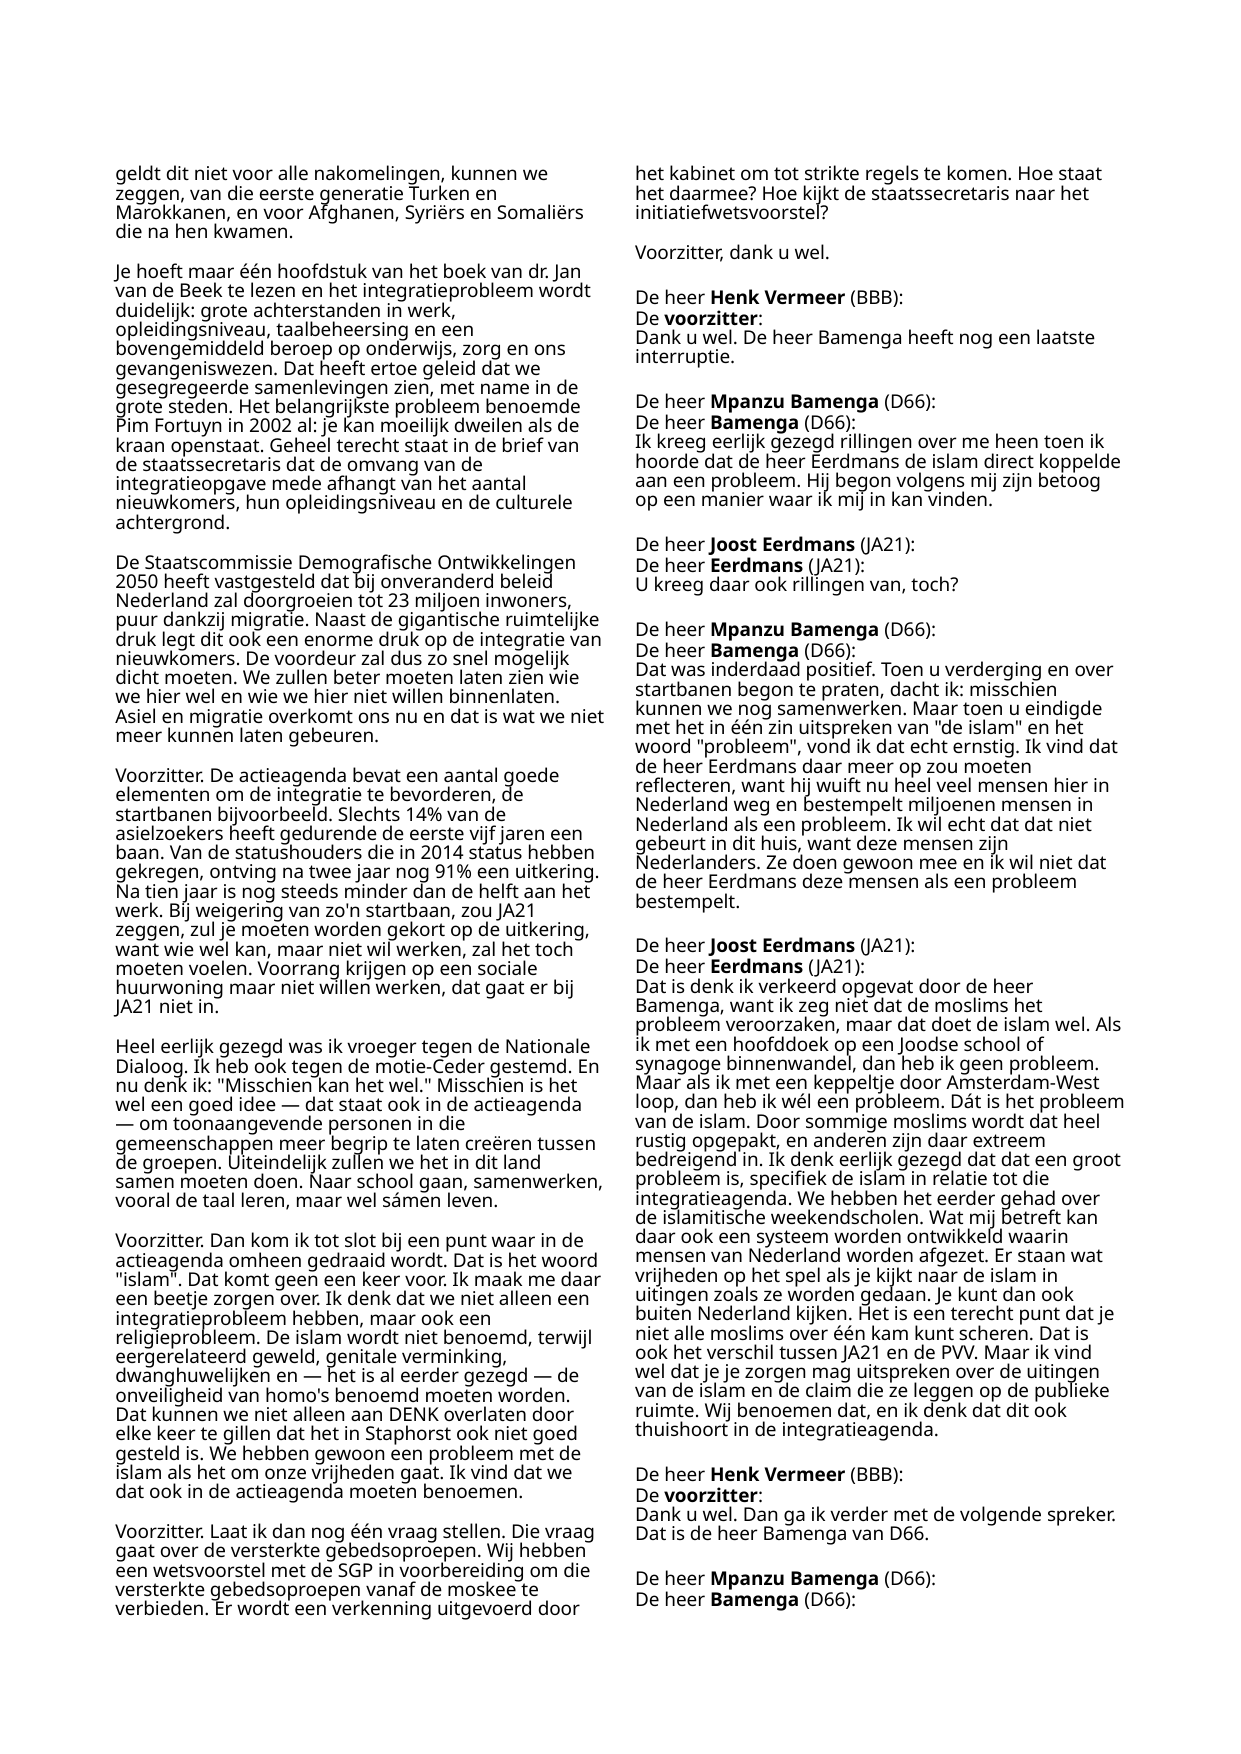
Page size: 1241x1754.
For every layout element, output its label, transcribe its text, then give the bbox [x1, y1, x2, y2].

text het kabinet om tot strikte regels te komen. Hoe staat het daarmee? Hoe kijkt de staatssecretaris naar het initiatiefwetsvoorstel? [635, 165, 1125, 223]
text De heer Bamenga (D66): [635, 414, 1125, 433]
text De heer Mpanzu Bamenga (D66): [635, 388, 1125, 414]
text De heer Joost Eerdmans (JA21): [635, 531, 1125, 557]
text U kreeg daar ook rillingen van, toch? [635, 576, 1125, 596]
text De heer Bamenga (D66): [635, 1591, 1125, 1610]
text Voorzitter. De actieagenda bevat een aantal goede elementen om de integratie te bevorderen, de startbanen bijvoorbeeld. Slechts 14% van de asielzoekers heeft gedurende de eerste vijf jaren een baan. Van de statushouders die in 2014 status hebben gekregen, ontving na twee jaar nog 91% een uitkering. Na tien jaar is nog steeds minder dan de helft aan het werk. Bij weigering van zo'n startbaan, zou JA21 zeggen, zul je moeten worden gekort op de uitkering, want wie wel kan, maar niet wil werken, zal het toch moeten voelen. Voorrang krijgen op een sociale huurwoning maar niet willen werken, dat gaat er bij JA21 niet in. [115, 767, 605, 1018]
text Ik kreeg eerlijk gezegd rillingen over me heen toen ik hoorde dat de heer Eerdmans de islam direct koppelde aan een probleem. Hij begon volgens mij zijn betoog op een manier waar ik mij in kan vinden. [635, 433, 1125, 510]
text De heer Eerdmans (JA21): [635, 958, 1125, 978]
text Voorzitter. Dan kom ik tot slot bij een punt waar in de actieagenda omheen gedraaid wordt. Dat is het woord "islam". Dat komt geen een keer voor. Ik maak me daar een beetje zorgen over. Ik denk dat we niet alleen een integratieprobleem hebben, maar ook een religieprobleem. De islam wordt niet benoemd, terwijl eergerelateerd geweld, genitale verminking, dwanghuwelijken en — het is al eerder gezegd — de onveiligheid van homo's benoemd moeten worden. Dat kunnen we niet alleen aan DENK overlaten door elke keer te gillen dat het in Staphorst ook niet goed gesteld is. We hebben gewoon een probleem met de islam als het om onze vrijheden gaat. Ik vind dat we dat ook in de actieagenda moeten benoemen. [115, 1232, 605, 1502]
text Dank u wel. De heer Bamenga heeft nog een laatste interruptie. [635, 329, 1125, 367]
text De heer Henk Vermeer (BBB): [635, 284, 1125, 310]
text De voorzitter: [635, 310, 1125, 329]
text Voorzitter, dank u wel. [635, 244, 1125, 263]
text Dank u wel. Dan ga ik verder met de volgende spreker. Dat is de heer Bamenga van D66. [635, 1506, 1125, 1544]
text Dat is denk ik verkeerd opgevat door de heer Bamenga, want ik zeg niet dat de moslims het probleem veroorzaken, maar dat doet de islam wel. Als ik met een hoofddoek op een Joodse school of synagoge binnenwandel, dan heb ik geen probleem. Maar als ik met een keppeltje door Amsterdam-West loop, dan heb ik wél een probleem. Dát is het probleem van de islam. Door sommige moslims wordt dat heel rustig opgepakt, en anderen zijn daar extreem bedreigend in. Ik denk eerlijk gezegd dat dat een groot probleem is, specifiek de islam in relatie tot die integratieagenda. We hebben het eerder gehad over de islamitische weekendscholen. Wat mij betreft kan daar ook een systeem worden ontwikkeld waarin mensen van Nederland worden afgezet. Er staan wat vrijheden op het spel als je kijkt naar de islam in uitingen zoals ze worden gedaan. Je kunt dan ook buiten Nederland kijken. Het is een terecht punt dat je niet alle moslims over één kam kunt scheren. Dat is ook het verschil tussen JA21 en de PVV. Maar ik vind wel dat je je zorgen mag uitspreken over de uitingen van de islam en de claim die ze leggen op de publieke ruimte. Wij benoemen dat, en ik denk dat dit ook thuishoort in de integratieagenda. [635, 978, 1125, 1440]
text De heer Bamenga (D66): [635, 642, 1125, 661]
text geldt dit niet voor alle nakomelingen, kunnen we zeggen, van die eerste generatie Turken en Marokkanen, en voor Afghanen, Syriërs en Somaliërs die na hen kwamen. [115, 165, 605, 242]
text De heer Joost Eerdmans (JA21): [635, 933, 1125, 958]
text De heer Henk Vermeer (BBB): [635, 1461, 1125, 1487]
text De heer Mpanzu Bamenga (D66): [635, 1565, 1125, 1591]
text Dat was inderdaad positief. Toen u verderging en over startbanen begon te praten, dacht ik: misschien kunnen we nog samenwerken. Maar toen u eindigde met het in één zin uitspreken van "de islam" en het woord "probleem", vond ik dat echt ernstig. Ik vind dat de heer Eerdmans daar meer op zou moeten reflecteren, want hij wuift nu heel veel mensen hier in Nederland weg en bestempelt miljoenen mensen in Nederland als een probleem. Ik wil echt dat dat niet gebeurt in dit huis, want deze mensen zijn Nederlanders. Ze doen gewoon mee en ik wil niet dat de heer Eerdmans deze mensen als een probleem bestempelt. [635, 661, 1125, 912]
text De Staatscommissie Demografische Ontwikkelingen 2050 heeft vastgesteld dat bij onveranderd beleid Nederland zal doorgroeien tot 23 miljoen inwoners, puur dankzij migratie. Naast de gigantische ruimtelijke druk legt dit ook een enorme druk op de integratie van nieuwkomers. De voordeur zal dus zo snel mogelijk dicht moeten. We zullen beter moeten laten zien wie we hier wel en wie we hier niet willen binnenlaten. Asiel en migratie overkomt ons nu en dat is wat we niet meer kunnen laten gebeuren. [115, 554, 605, 746]
text Je hoeft maar één hoofdstuk van het boek van dr. Jan van de Beek te lezen en het integratieprobleem wordt duidelijk: grote achterstanden in werk, opleidingsniveau, taalbeheersing en een bovengemiddeld beroep op onderwijs, zorg en ons gevangeniswezen. Dat heeft ertoe geleid dat we gesegregeerde samenlevingen zien, met name in de grote steden. Het belangrijkste probleem benoemde Pim Fortuyn in 2002 al: je kan moeilijk dweilen als de kraan openstaat. Geheel terecht staat in de brief van de staatssecretaris dat de omvang van de integratieopgave mede afhangt van het aantal nieuwkomers, hun opleidingsniveau en de culturele achtergrond. [115, 263, 605, 533]
text De voorzitter: [635, 1487, 1125, 1506]
text De heer Eerdmans (JA21): [635, 557, 1125, 576]
text De heer Mpanzu Bamenga (D66): [635, 616, 1125, 642]
text Voorzitter. Laat ik dan nog één vraag stellen. Die vraag gaat over de versterkte gebedsoproepen. Wij hebben een wetsvoorstel met de SGP in voorbereiding om die versterkte gebedsoproepen vanaf de moskee te verbieden. Er wordt een verkenning uitgevoerd door [115, 1523, 605, 1619]
text Heel eerlijk gezegd was ik vroeger tegen de Nationale Dialoog. Ik heb ook tegen de motie-Ceder gestemd. En nu denk ik: "Misschien kan het wel." Misschien is het wel een goed idee — dat staat ook in de actieagenda — om toonaangevende personen in die gemeenschappen meer begrip te laten creëren tussen de groepen. Uiteindelijk zullen we het in dit land samen moeten doen. Naar school gaan, samenwerken, vooral de taal leren, maar wel sámen leven. [115, 1038, 605, 1212]
